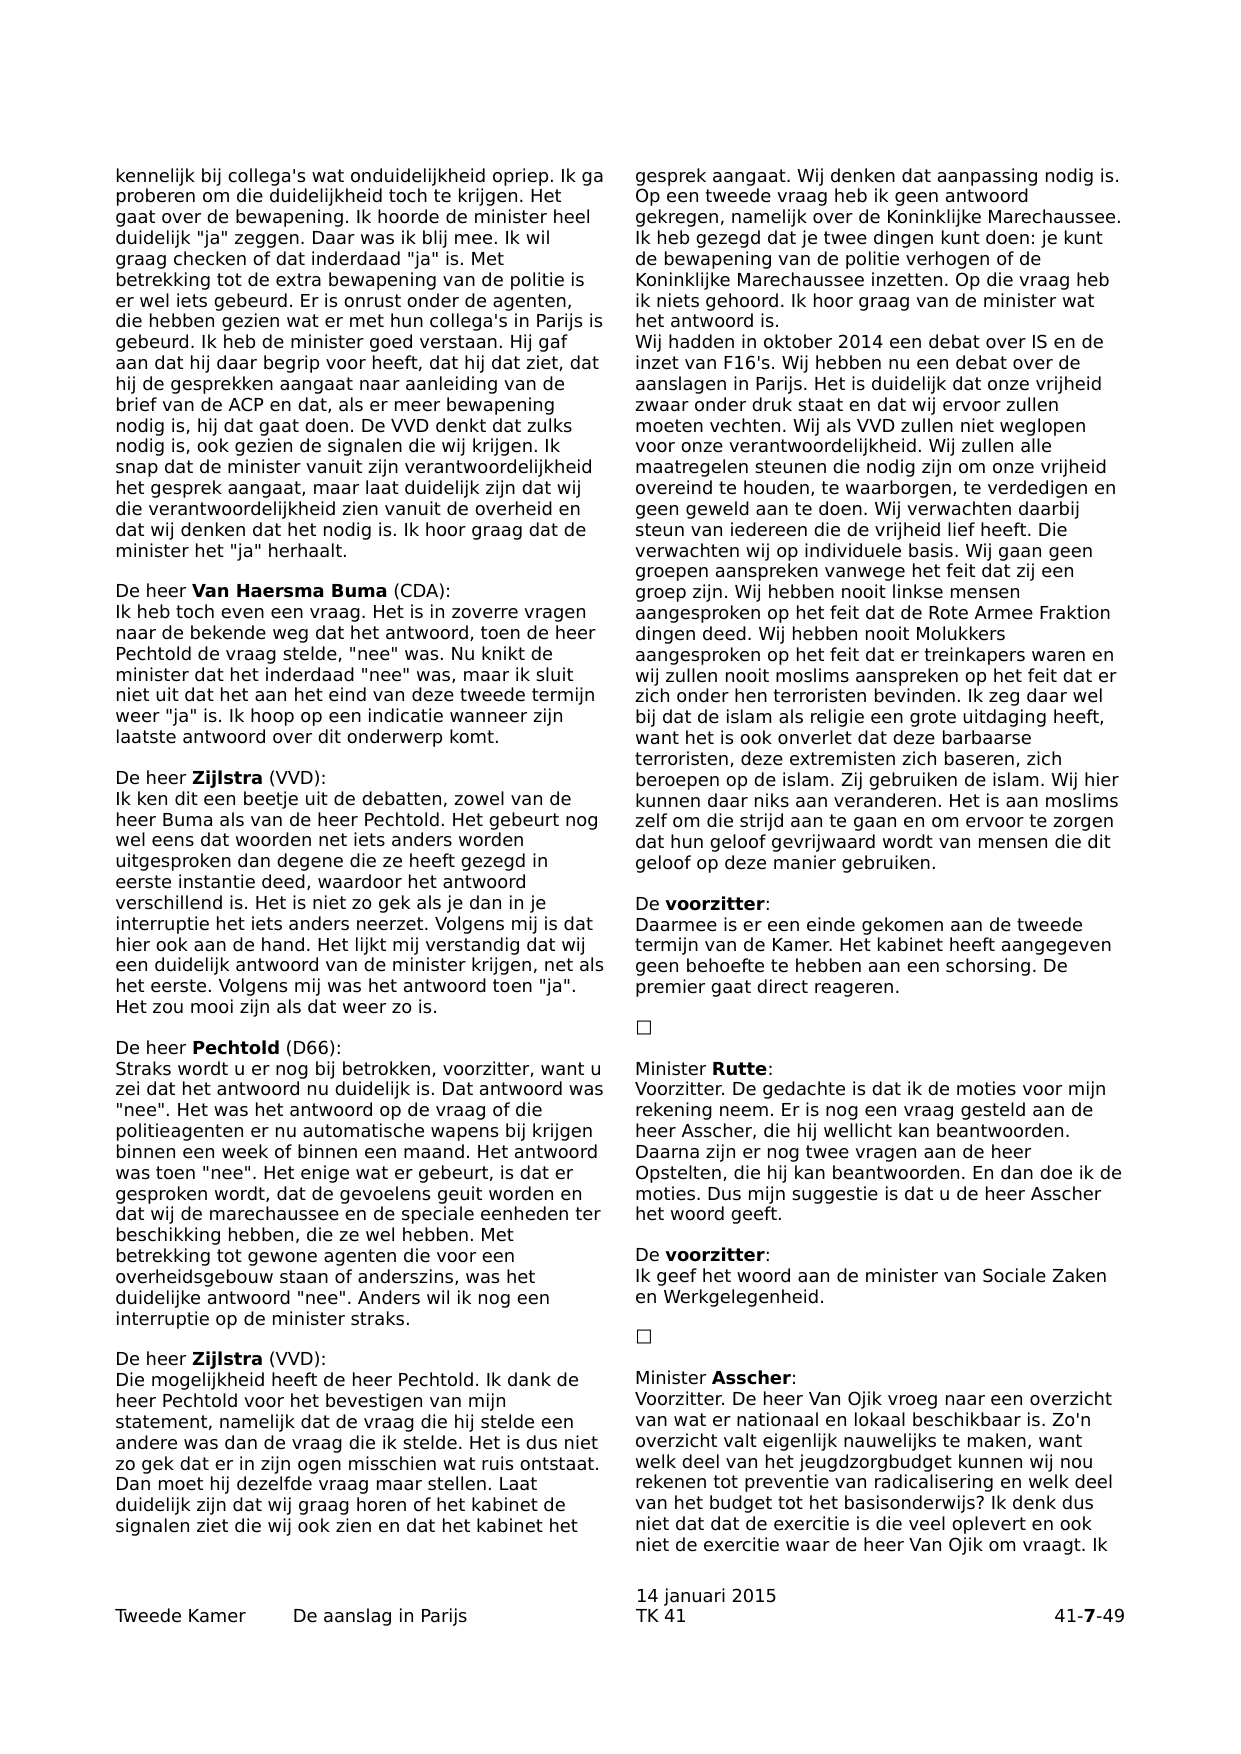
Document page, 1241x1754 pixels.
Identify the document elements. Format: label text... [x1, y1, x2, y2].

text Minister Rutte: [635, 1058, 1125, 1079]
text De heer Van Haersma Buma (CDA): [115, 581, 605, 602]
text Straks wordt u er nog bij betrokken, voorzitter, want u zei dat het antwoord nu duidelijk is. Dat antwoord was "nee". Het was het antwoord op de vraag of die politieagenten er nu automatische wapens bij krijgen binnen een week of binnen een maand. Het antwoord was toen "nee". Het enige wat er gebeurt, is dat er gesproken wordt, dat de gevoelens geuit worden en dat wij de marechaussee en de speciale eenheden ter beschikking hebben, die ze wel hebben. Met betrekking tot gewone agenten die voor een overheidsgebouw staan of anderszins, was het duidelijke antwoord "nee". Anders wil ik nog een interruptie op de minister straks. [115, 1058, 605, 1329]
text De heer Pechtold (D66): [115, 1038, 605, 1058]
text Ik geef het woord aan de minister van Sociale Zaken en Werkgelegenheid. [635, 1266, 1125, 1307]
text ⬜ [635, 1327, 1125, 1348]
text Voorzitter. De heer Van Ojik vroeg naar een overzicht van wat er nationaal en lokaal beschikbaar is. Zo'n overzicht valt eigenlijk nauwelijks te maken, want welk deel van het jeugdzorgbudget kunnen wij nou rekenen tot preventie van radicalisering en welk deel van het budget tot het basisonderwijs? Ik denk dus niet dat dat de exercitie is die veel oplevert en ook niet de exercitie waar de heer Van Ojik om vraagt. Ik [635, 1389, 1125, 1556]
text Minister Asscher: [635, 1368, 1125, 1389]
text Wij hadden in oktober 2014 een debat over IS en de inzet van F16's. Wij hebben nu een debat over de aanslagen in Parijs. Het is duidelijk dat onze vrijheid zwaar onder druk staat en dat wij ervoor zullen moeten vechten. Wij als VVD zullen niet weglopen voor onze verantwoordelijkheid. Wij zullen alle maatregelen steunen die nodig zijn om onze vrijheid overeind te houden, te waarborgen, te verdedigen en geen geweld aan te doen. Wij verwachten daarbij steun van iedereen die de vrijheid lief heeft. Die verwachten wij op individuele basis. Wij gaan geen groepen aanspreken vanwege het feit dat zij een groep zijn. Wij hebben nooit linkse mensen aangesproken op het feit dat de Rote Armee Fraktion dingen deed. Wij hebben nooit Molukkers aangesproken op het feit dat er treinkapers waren en wij zullen nooit moslims aanspreken op het feit dat er zich onder hen terroristen bevinden. Ik zeg daar wel bij dat de islam als religie een grote uitdaging heeft, want het is ook onverlet dat deze barbaarse terroristen, deze extremisten zich baseren, zich beroepen op de islam. Zij gebruiken de islam. Wij hier kunnen daar niks aan veranderen. Het is aan moslims zelf om die strijd aan te gaan en om ervoor te zorgen dat hun geloof gevrijwaard wordt van mensen die dit geloof op deze manier gebruiken. [635, 332, 1125, 874]
text Op een tweede vraag heb ik geen antwoord gekregen, namelijk over de Koninklijke Marechaussee. Ik heb gezegd dat je twee dingen kunt doen: je kunt de bewapening van de politie verhogen of de Koninklijke Marechaussee inzetten. Op die vraag heb ik niets gehoord. Ik hoor graag van de minister wat het antwoord is. [635, 186, 1125, 332]
text De voorzitter: [635, 1245, 1125, 1266]
text Die mogelijkheid heeft de heer Pechtold. Ik dank de heer Pechtold voor het bevestigen van mijn statement, namelijk dat de vraag die hij stelde een andere was dan de vraag die ik stelde. Het is dus niet zo gek dat er in zijn ogen misschien wat ruis ontstaat. Dan moet hij dezelfde vraag maar stellen. Laat duidelijk zijn dat wij graag horen of het kabinet de signalen ziet die wij ook zien en dat het kabinet het [115, 1370, 605, 1537]
text Voorzitter. De gedachte is dat ik de moties voor mijn rekening neem. Er is nog een vraag gesteld aan de heer Asscher, die hij wellicht kan beantwoorden. Daarna zijn er nog twee vragen aan de heer Opstelten, die hij kan beantwoorden. En dan doe ik de moties. Dus mijn suggestie is dat u de heer Asscher het woord geeft. [635, 1079, 1125, 1225]
text kennelijk bij collega's wat onduidelijkheid opriep. Ik ga proberen om die duidelijkheid toch te krijgen. Het gaat over de bewapening. Ik hoorde de minister heel duidelijk "ja" zeggen. Daar was ik blij mee. Ik wil graag checken of dat inderdaad "ja" is. Met betrekking tot de extra bewapening van de politie is er wel iets gebeurd. Er is onrust onder de agenten, die hebben gezien wat er met hun collega's in Parijs is gebeurd. Ik heb de minister goed verstaan. Hij gaf aan dat hij daar begrip voor heeft, dat hij dat ziet, dat hij de gesprekken aangaat naar aanleiding van de brief van de ACP en dat, als er meer bewapening nodig is, hij dat gaat doen. De VVD denkt dat zulks nodig is, ook gezien de signalen die wij krijgen. Ik snap dat de minister vanuit zijn verantwoordelijkheid het gesprek aangaat, maar laat duidelijk zijn dat wij die verantwoordelijkheid zien vanuit de overheid en dat wij denken dat het nodig is. Ik hoor graag dat de minister het "ja" herhaalt. [115, 165, 605, 561]
text De heer Zijlstra (VVD): [115, 768, 605, 788]
text gesprek aangaat. Wij denken dat aanpassing nodig is. [635, 165, 1125, 186]
text De voorzitter: [635, 894, 1125, 914]
text Daarmee is er een einde gekomen aan de tweede termijn van de Kamer. Het kabinet heeft aangegeven geen behoefte te hebben aan een schorsing. De premier gaat direct reageren. [635, 914, 1125, 998]
text Ik heb toch even een vraag. Het is in zoverre vragen naar de bekende weg dat het antwoord, toen de heer Pechtold de vraag stelde, "nee" was. Nu knikt de minister dat het inderdaad "nee" was, maar ik sluit niet uit dat het aan het eind van deze tweede termijn weer "ja" is. Ik hoop op een indicatie wanneer zijn laatste antwoord over dit onderwerp komt. [115, 602, 605, 748]
text ⬜ [635, 1018, 1125, 1038]
text De heer Zijlstra (VVD): [115, 1349, 605, 1370]
text Ik ken dit een beetje uit de debatten, zowel van de heer Buma als van de heer Pechtold. Het gebeurt nog wel eens dat woorden net iets anders worden uitgesproken dan degene die ze heeft gezegd in eerste instantie deed, waardoor het antwoord verschillend is. Het is niet zo gek als je dan in je interruptie het iets anders neerzet. Volgens mij is dat hier ook aan de hand. Het lijkt mij verstandig dat wij een duidelijk antwoord van de minister krijgen, net als het eerste. Volgens mij was het antwoord toen "ja". Het zou mooi zijn als dat weer zo is. [115, 788, 605, 1018]
